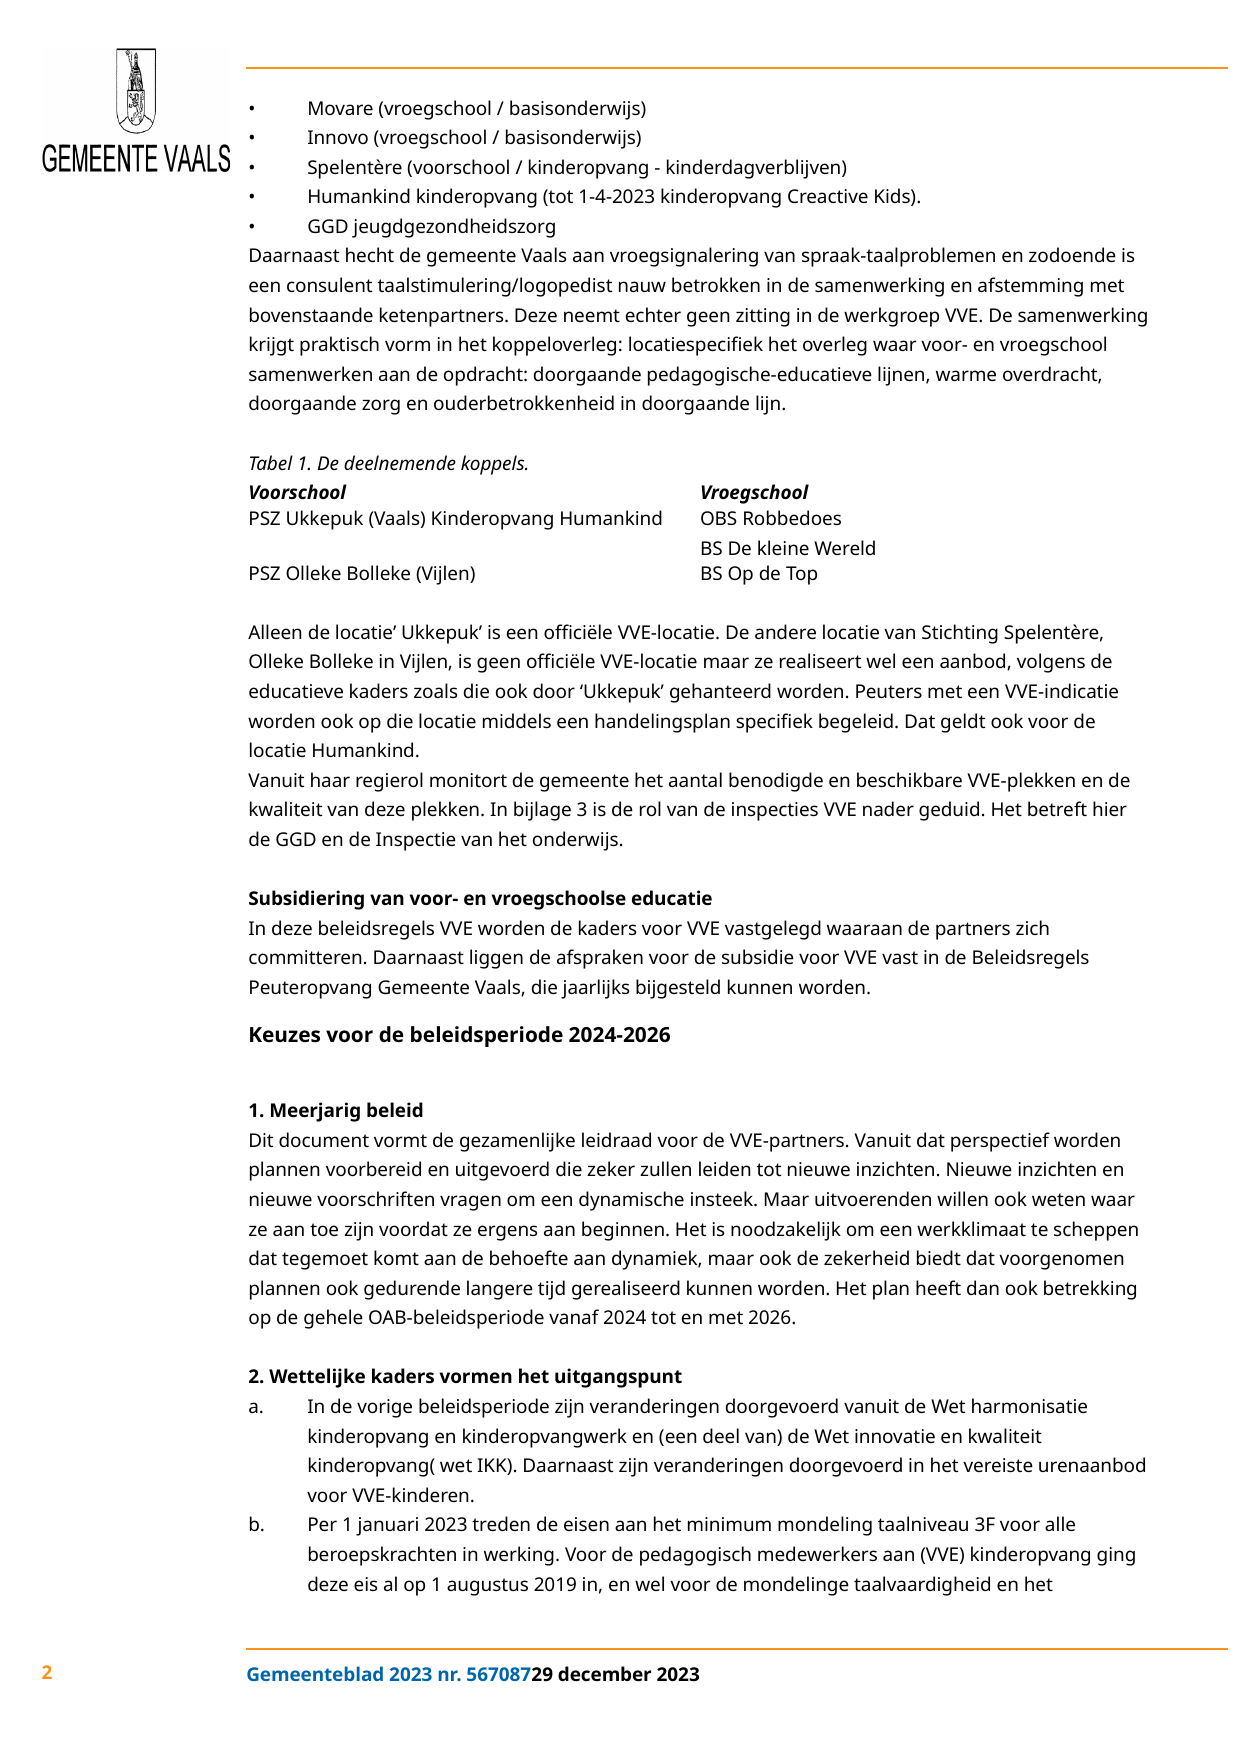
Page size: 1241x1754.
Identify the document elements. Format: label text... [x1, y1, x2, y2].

table_header Vroegschool [700, 480, 1152, 505]
list GGD jeugdgezondheidszorg [248, 213, 1152, 239]
list In de vorige beleidsperiode zijn veranderingen doorgevoerd vanuit de Wet harmonisatie kinderopvang en kinderopvangwerk en (een deel van) de Wet innovatie en kwaliteit kinderopvang( wet IKK). Daarnaast zijn veranderingen doorgevoerd in het vereiste urenaanbod voor VVE-kinderen. [248, 1393, 1152, 1508]
text Tabel 1. De deelnemende koppels. [248, 450, 1152, 476]
text Dit document vormt de gezamenlijke leidraad voor de VVE-partners. Vanuit dat perspectief worden plannen voorbereid en uitgevoerd die zeker zullen leiden tot nieuwe inzichten. Nieuwe inzichten en nieuwe voorschriften vragen om een dynamische insteek. Maar uitvoerenden willen ook weten waar ze aan toe zijn voordat ze ergens aan beginnen. Het is noodzakelijk om een werkklimaat te scheppen dat tegemoet komt aan de behoefte aan dynamiek, maar ook de zekerheid biedt dat voorgenomen plannen ook gedurende langere tijd gerealiseerd kunnen worden. Het plan heeft dan ook betrekking op de gehele OAB-beleidsperiode vanaf 2024 tot en met 2026. [248, 1127, 1152, 1330]
list Humankind kinderopvang (tot 1-4-2023 kinderopvang Creactive Kids). [248, 183, 1152, 209]
list Movare (vroegschool / basisonderwijs) [248, 95, 1152, 121]
text 1. Meerjarig beleid [248, 1097, 1152, 1123]
table_cell BS Op de Top [700, 561, 1152, 586]
picture [41, 47, 231, 172]
text Alleen de locatie’ Ukkepuk’ is een officiële VVE-locatie. De andere locatie van Stichting Spelentère, Olleke Bolleke in Vijlen, is geen officiële VVE-locatie maar ze realiseert wel een aanbod, volgens de educatieve kaders zoals die ook door ‘Ukkepuk’ gehanteerd worden. Peuters met een VVE-indicatie worden ook op die locatie middels een handelingsplan specifiek begeleid. Dat geldt ook voor de locatie Humankind. [248, 619, 1152, 763]
table_cell OBS Robbedoes BS De kleine Wereld [700, 505, 1152, 561]
table_cell PSZ Olleke Bolleke (Vijlen) [248, 561, 700, 586]
text In deze beleidsregels VVE worden de kaders voor VVE vastgelegd waaraan de partners zich committeren. Daarnaast liggen de afspraken voor de subsidie voor VVE vast in de Beleidsregels Peuteropvang Gemeente Vaals, die jaarlijks bijgesteld kunnen worden. [248, 915, 1152, 1000]
text Keuzes voor de beleidsperiode 2024-2026 [248, 1020, 1152, 1048]
text Daarnaast hecht de gemeente Vaals aan vroegsignalering van spraak-taalproblemen en zodoende is een consulent taalstimulering/logopedist nauw betrokken in de samenwerking en afstemming met bovenstaande ketenpartners. Deze neemt echter geen zitting in de werkgroep VVE. De samenwerking krijgt praktisch vorm in het koppeloverleg: locatiespecifiek het overleg waar voor- en vroegschool samenwerken aan de opdracht: doorgaande pedagogische-educatieve lijnen, warme overdracht, doorgaande zorg en ouderbetrokkenheid in doorgaande lijn. [248, 243, 1152, 416]
table_cell PSZ Ukkepuk (Vaals) Kinderopvang Humankind [248, 505, 700, 561]
text 2. Wettelijke kaders vormen het uitgangspunt [248, 1364, 1152, 1389]
list Spelentère (voorschool / kinderopvang - kinderdagverblijven) [248, 154, 1152, 180]
text Subsidiering van voor- en vroegschoolse educatie [248, 885, 1152, 911]
list Innovo (vroegschool / basisonderwijs) [248, 124, 1152, 150]
text Vanuit haar regierol monitort de gemeente het aantal benodigde en beschikbare VVE-plekken en de kwaliteit van deze plekken. In bijlage 3 is de rol van de inspecties VVE nader geduid. Het betreft hier de GGD en de Inspectie van het onderwijs. [248, 767, 1152, 852]
table_header Voorschool [248, 480, 700, 505]
list Per 1 januari 2023 treden de eisen aan het minimum mondeling taalniveau 3F voor alle beroepskrachten in werking. Voor de pedagogisch medewerkers aan (VVE) kinderopvang ging deze eis al op 1 augustus 2019 in, en wel voor de mondelinge taalvaardigheid en het [248, 1512, 1152, 1596]
